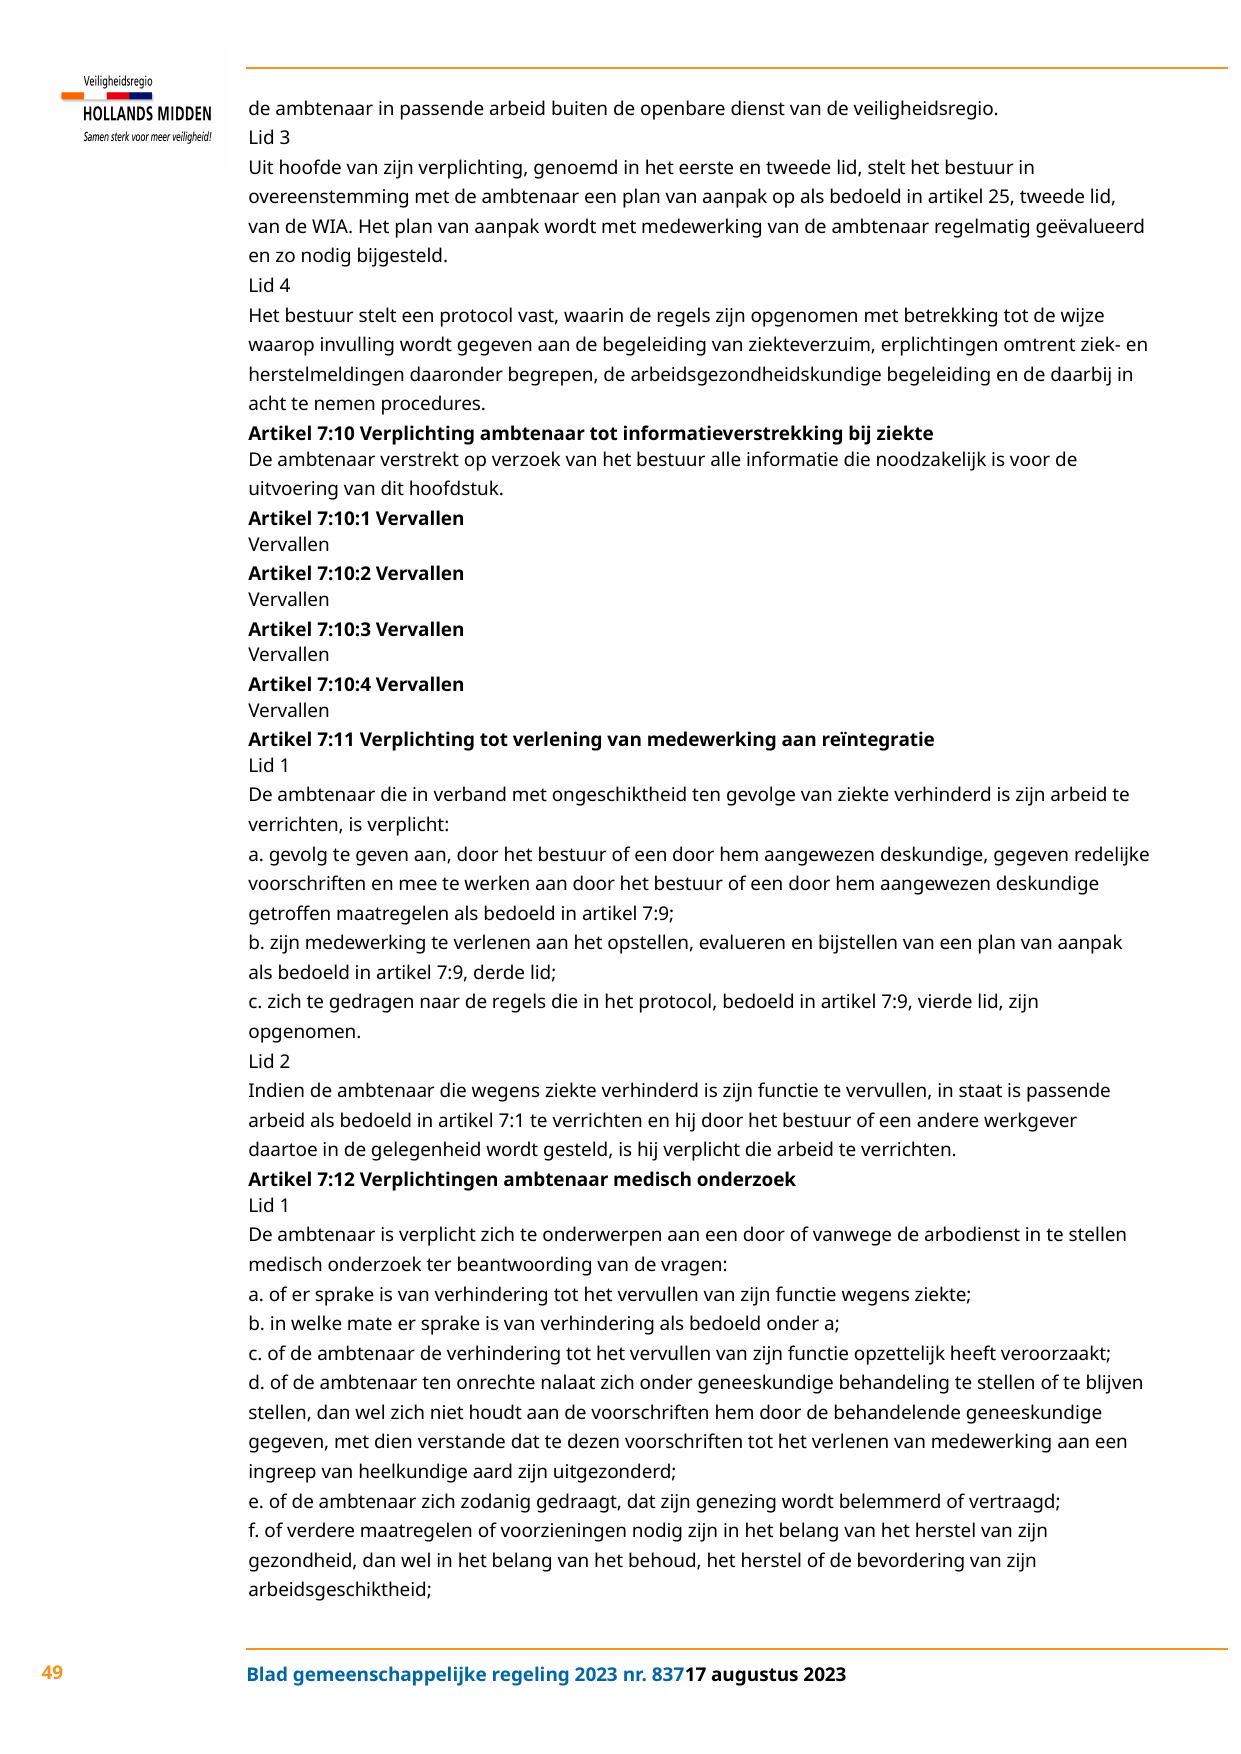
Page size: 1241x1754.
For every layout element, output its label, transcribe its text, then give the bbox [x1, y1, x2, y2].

text Indien de ambtenaar die wegens ziekte verhinderd is zijn functie te vervullen, in staat is passende arbeid als bedoeld in artikel 7:1 te verrichten en hij door het bestuur of een andere werkgever daartoe in de gelegenheid wordt gesteld, is hij verplicht die arbeid te verrichten. [248, 1077, 1152, 1162]
text De ambtenaar is verplicht zich te onderwerpen aan een door of vanwege de arbodienst in te stellen medisch onderzoek ter beantwoording van de vragen: [248, 1222, 1152, 1277]
text De ambtenaar die in verband met ongeschiktheid ten gevolge van ziekte verhinderd is zijn arbeid te verrichten, is verplicht: [248, 782, 1152, 837]
text Artikel 7:12 Verplichtingen ambtenaar medisch onderzoek [248, 1166, 1152, 1192]
text a. of er sprake is van verhindering tot het vervullen van zijn functie wegens ziekte; [248, 1281, 1152, 1306]
text b. zijn medewerking te verlenen aan het opstellen, evalueren en bijstellen van een plan van aanpak als bedoeld in artikel 7:9, derde lid; [248, 929, 1152, 985]
text Artikel 7:10:4 Vervallen [248, 671, 1152, 697]
text Vervallen [248, 697, 1152, 722]
text De ambtenaar verstrekt op verzoek van het bestuur alle informatie die noodzakelijk is voor de uitvoering van dit hoofdstuk. [248, 446, 1152, 501]
text b. in welke mate er sprake is van verhindering als bedoeld onder a; [248, 1310, 1152, 1336]
text a. gevolg te geven aan, door het bestuur of een door hem aangewezen deskundige, gegeven redelijke voorschriften en mee te werken aan door het bestuur of een door hem aangewezen deskundige getroffen maatregelen als bedoeld in artikel 7:9; [248, 841, 1152, 926]
text d. of de ambtenaar ten onrechte nalaat zich onder geneeskundige behandeling te stellen of te blijven stellen, dan wel zich niet houdt aan de voorschriften hem door de behandelende geneeskundige gegeven, met dien verstande dat te dezen voorschriften tot het verlenen van medewerking aan een ingreep van heelkundige aard zijn uitgezonderd; [248, 1369, 1152, 1484]
text Lid 1 [248, 752, 1152, 778]
text c. of de ambtenaar de verhindering tot het vervullen van zijn functie opzettelijk heeft veroorzaakt; [248, 1340, 1152, 1366]
text Vervallen [248, 531, 1152, 557]
text Lid 1 [248, 1192, 1152, 1218]
text f. of verdere maatregelen of voorzieningen nodig zijn in het belang van het herstel van zijn gezondheid, dan wel in het belang van het behoud, het herstel of de bevordering van zijn arbeidsgeschiktheid; [248, 1517, 1152, 1602]
text Lid 4 [248, 272, 1152, 298]
text e. of de ambtenaar zich zodanig gedraagt, dat zijn genezing wordt belemmerd of vertraagd; [248, 1488, 1152, 1513]
picture [41, 47, 231, 172]
text Lid 3 [248, 124, 1152, 150]
text Het bestuur stelt een protocol vast, waarin de regels zijn opgenomen met betrekking tot de wijze waarop invulling wordt gegeven aan de begeleiding van ziekteverzuim, erplichtingen omtrent ziek- en herstelmeldingen daaronder begrepen, de arbeidsgezondheidskundige begeleiding en de daarbij in acht te nemen procedures. [248, 302, 1152, 416]
text Uit hoofde van zijn verplichting, genoemd in het eerste en tweede lid, stelt het bestuur in overeenstemming met de ambtenaar een plan van aanpak op als bedoeld in artikel 25, tweede lid, van de WIA. Het plan van aanpak wordt met medewerking van de ambtenaar regelmatig geëvalueerd en zo nodig bijgesteld. [248, 154, 1152, 268]
text de ambtenaar in passende arbeid buiten de openbare dienst van de veiligheidsregio. [248, 95, 1152, 121]
text Vervallen [248, 586, 1152, 612]
text Lid 2 [248, 1048, 1152, 1074]
text Artikel 7:10:1 Vervallen [248, 505, 1152, 531]
text Artikel 7:10 Verplichting ambtenaar tot informatieverstrekking bij ziekte [248, 420, 1152, 446]
text Artikel 7:11 Verplichting tot verlening van medewerking aan reïntegratie [248, 726, 1152, 752]
text Artikel 7:10:3 Vervallen [248, 616, 1152, 641]
text Artikel 7:10:2 Vervallen [248, 560, 1152, 586]
text Vervallen [248, 641, 1152, 667]
text c. zich te gedragen naar de regels die in het protocol, bedoeld in artikel 7:9, vierde lid, zijn opgenomen. [248, 989, 1152, 1044]
